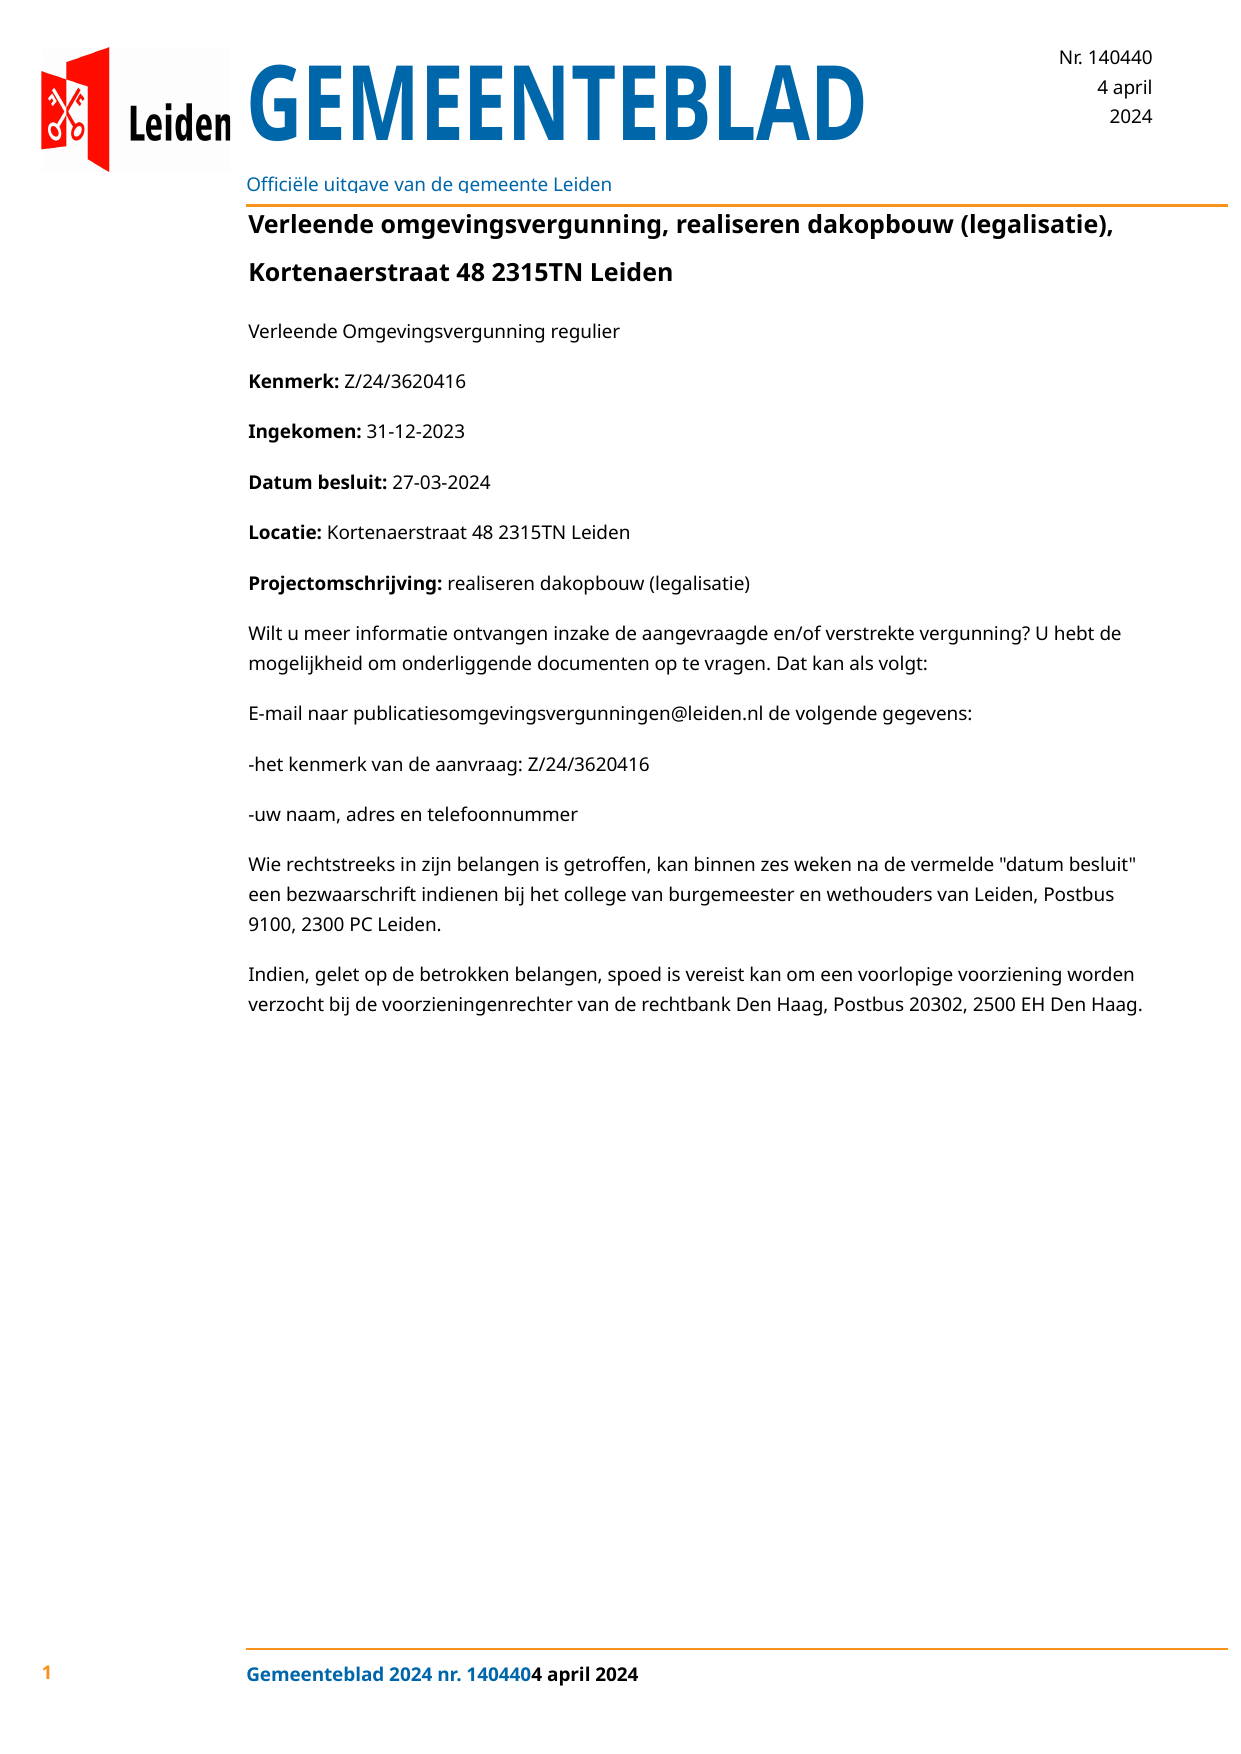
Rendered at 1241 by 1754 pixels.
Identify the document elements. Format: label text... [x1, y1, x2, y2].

text Ingekomen: 31-12-2023 [248, 419, 1152, 444]
text Projectomschrijving: realiseren dakopbouw (legalisatie) [248, 570, 1152, 596]
text Verleende omgevingsvergunning, realiseren dakopbouw (legalisatie), Kortenaerstraat 48 2315TN Leiden [248, 207, 1152, 288]
text -het kenmerk van de aanvraag: Z/24/3620416 [248, 751, 1152, 777]
picture [41, 47, 231, 172]
text Indien, gelet op de betrokken belangen, spoed is vereist kan om een voorlopige voorziening worden verzocht bij de voorzieningenrechter van de rechtbank Den Haag, Postbus 20302, 2500 EH Den Haag. [248, 961, 1152, 1017]
text Wilt u meer informatie ontvangen inzake de aangevraagde en/of verstrekte vergunning? U hebt de mogelijkheid om onderliggende documenten op te vragen. Dat kan als volgt: [248, 620, 1152, 676]
text -uw naam, adres en telefoonnummer [248, 801, 1152, 827]
text E-mail naar publicatiesomgevingsvergunningen@leiden.nl de volgende gegevens: [248, 700, 1152, 726]
text Datum besluit: 27-03-2024 [248, 469, 1152, 495]
text Wie rechtstreeks in zijn belangen is getroffen, kan binnen zes weken na de vermelde "datum besluit" een bezwaarschrift indienen bij het college van burgemeester en wethouders van Leiden, Postbus 9100, 2300 PC Leiden. [248, 852, 1152, 937]
text Verleende Omgevingsvergunning regulier [248, 318, 1152, 344]
text Kenmerk: Z/24/3620416 [248, 368, 1152, 394]
text Locatie: Kortenaerstraat 48 2315TN Leiden [248, 519, 1152, 545]
